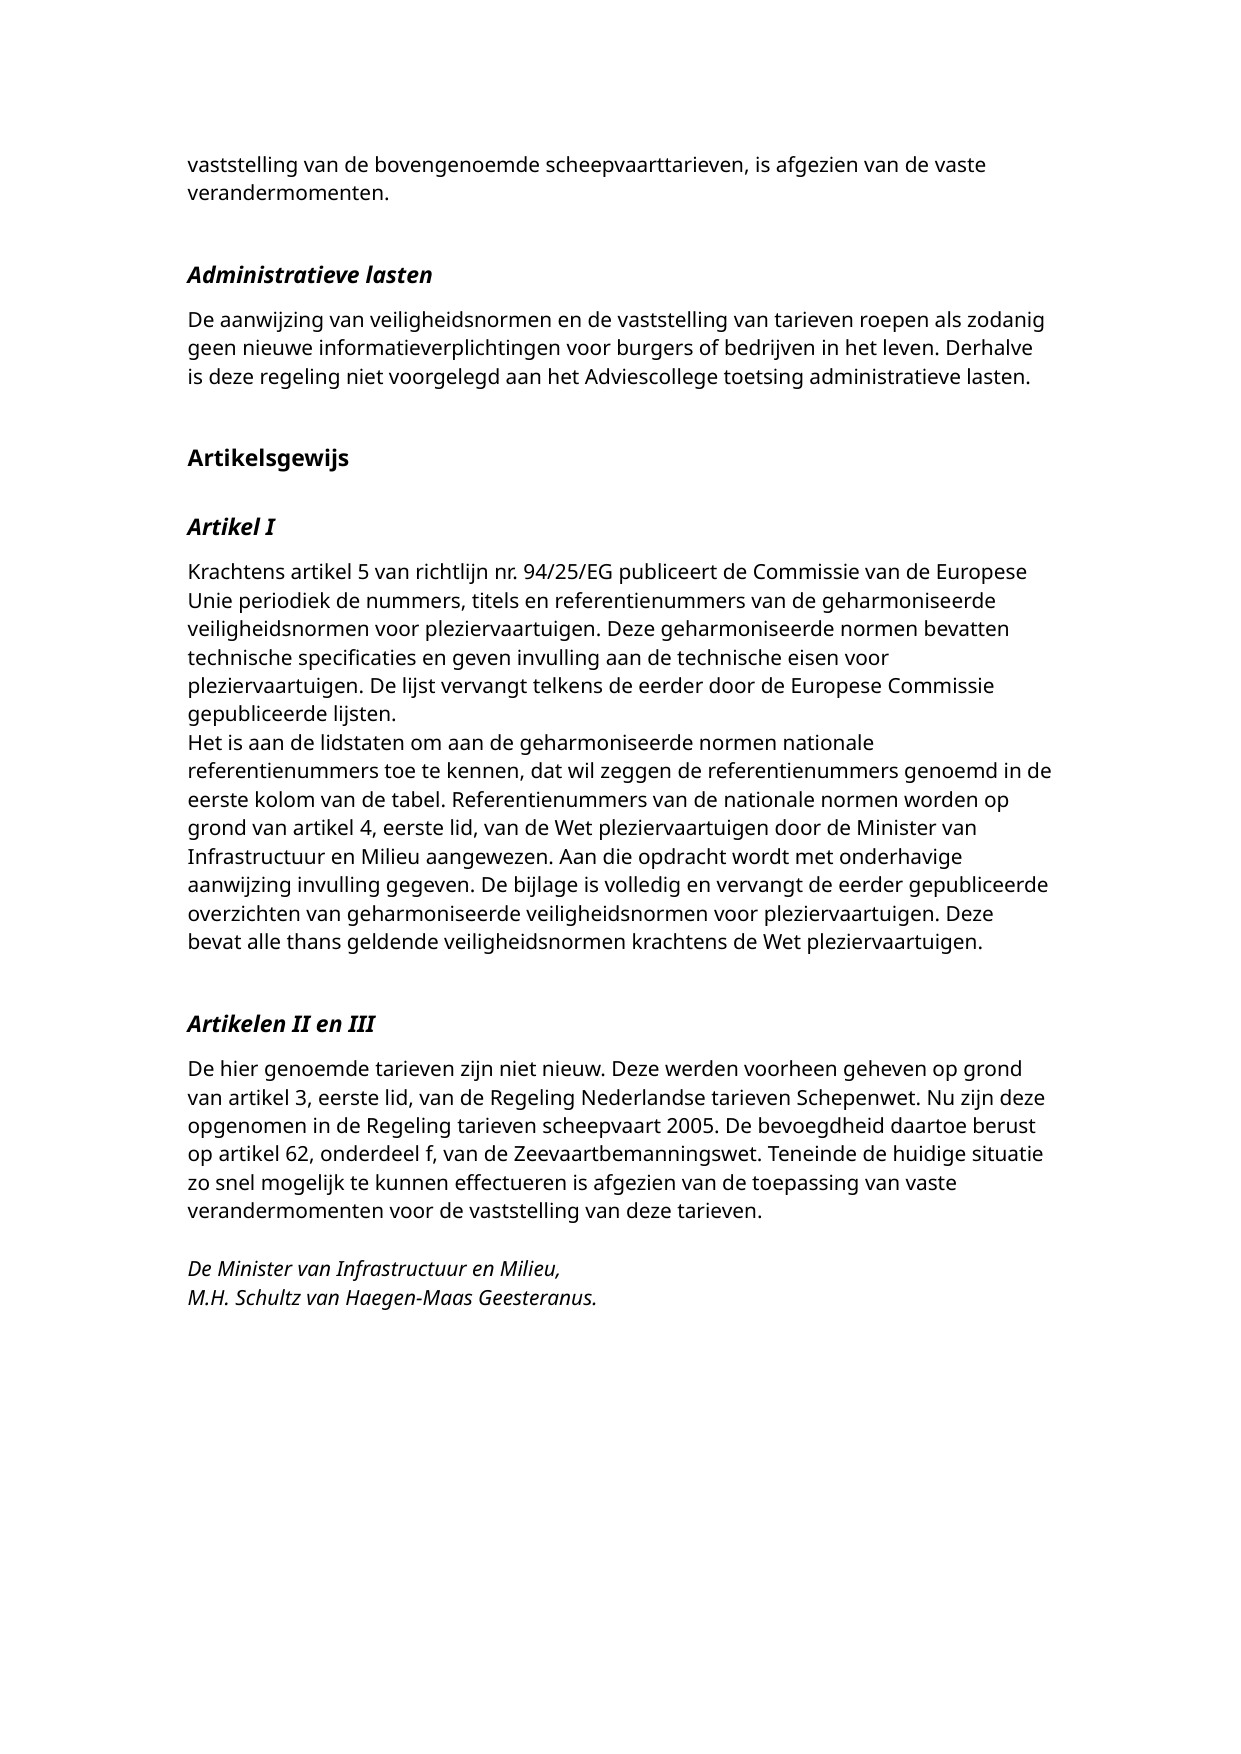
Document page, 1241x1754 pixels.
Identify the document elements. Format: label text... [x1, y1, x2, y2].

subtitle Artikelsgewijs [187, 442, 1053, 474]
subtitle Artikel I [187, 511, 1053, 542]
subtitle Artikelen II en III [187, 1008, 1053, 1039]
text De Minister van Infrastructuur en Milieu, [187, 1254, 1053, 1283]
text M.H. Schultz van Haegen-Maas Geesteranus. [187, 1283, 1053, 1311]
text Krachtens artikel 5 van richtlijn nr. 94/25/EG publiceert de Commissie van de Europese Unie periodiek de nummers, titels en referentienummers van de geharmoniseerde veiligheidsnormen voor pleziervaartuigen. Deze geharmoniseerde normen bevatten technische specificaties en geven invulling aan de technische eisen voor pleziervaartuigen. De lijst vervangt telkens de eerder door de Europese Commissie gepubliceerde lijsten. [187, 557, 1053, 728]
text De aanwijzing van veiligheidsnormen en de vaststelling van tarieven roepen als zodanig geen nieuwe informatieverplichtingen voor burgers of bedrijven in het leven. Derhalve is deze regeling niet voorgelegd aan het Adviescollege toetsing administratieve lasten. [187, 305, 1053, 390]
text vaststelling van de bovengenoemde scheepvaarttarieven, is afgezien van de vaste verandermomenten. [187, 150, 1053, 207]
text Het is aan de lidstaten om aan de geharmoniseerde normen nationale referentienummers toe te kennen, dat wil zeggen de referentienummers genoemd in de eerste kolom van de tabel. Referentienummers van de nationale normen worden op grond van artikel 4, eerste lid, van de Wet pleziervaartuigen door de Minister van Infrastructuur en Milieu aangewezen. Aan die opdracht wordt met onderhavige aanwijzing invulling gegeven. De bijlage is volledig en vervangt de eerder gepubliceerde overzichten van geharmoniseerde veiligheidsnormen voor pleziervaartuigen. Deze bevat alle thans geldende veiligheidsnormen krachtens de Wet pleziervaartuigen. [187, 728, 1053, 956]
text De hier genoemde tarieven zijn niet nieuw. Deze werden voorheen geheven op grond van artikel 3, eerste lid, van de Regeling Nederlandse tarieven Schepenwet. Nu zijn deze opgenomen in de Regeling tarieven scheepvaart 2005. De bevoegdheid daartoe berust op artikel 62, onderdeel f, van de Zeevaartbemanningswet. Teneinde de huidige situatie zo snel mogelijk te kunnen effectueren is afgezien van de toepassing van vaste verandermomenten voor de vaststelling van deze tarieven. [187, 1054, 1053, 1225]
subtitle Administratieve lasten [187, 259, 1053, 290]
